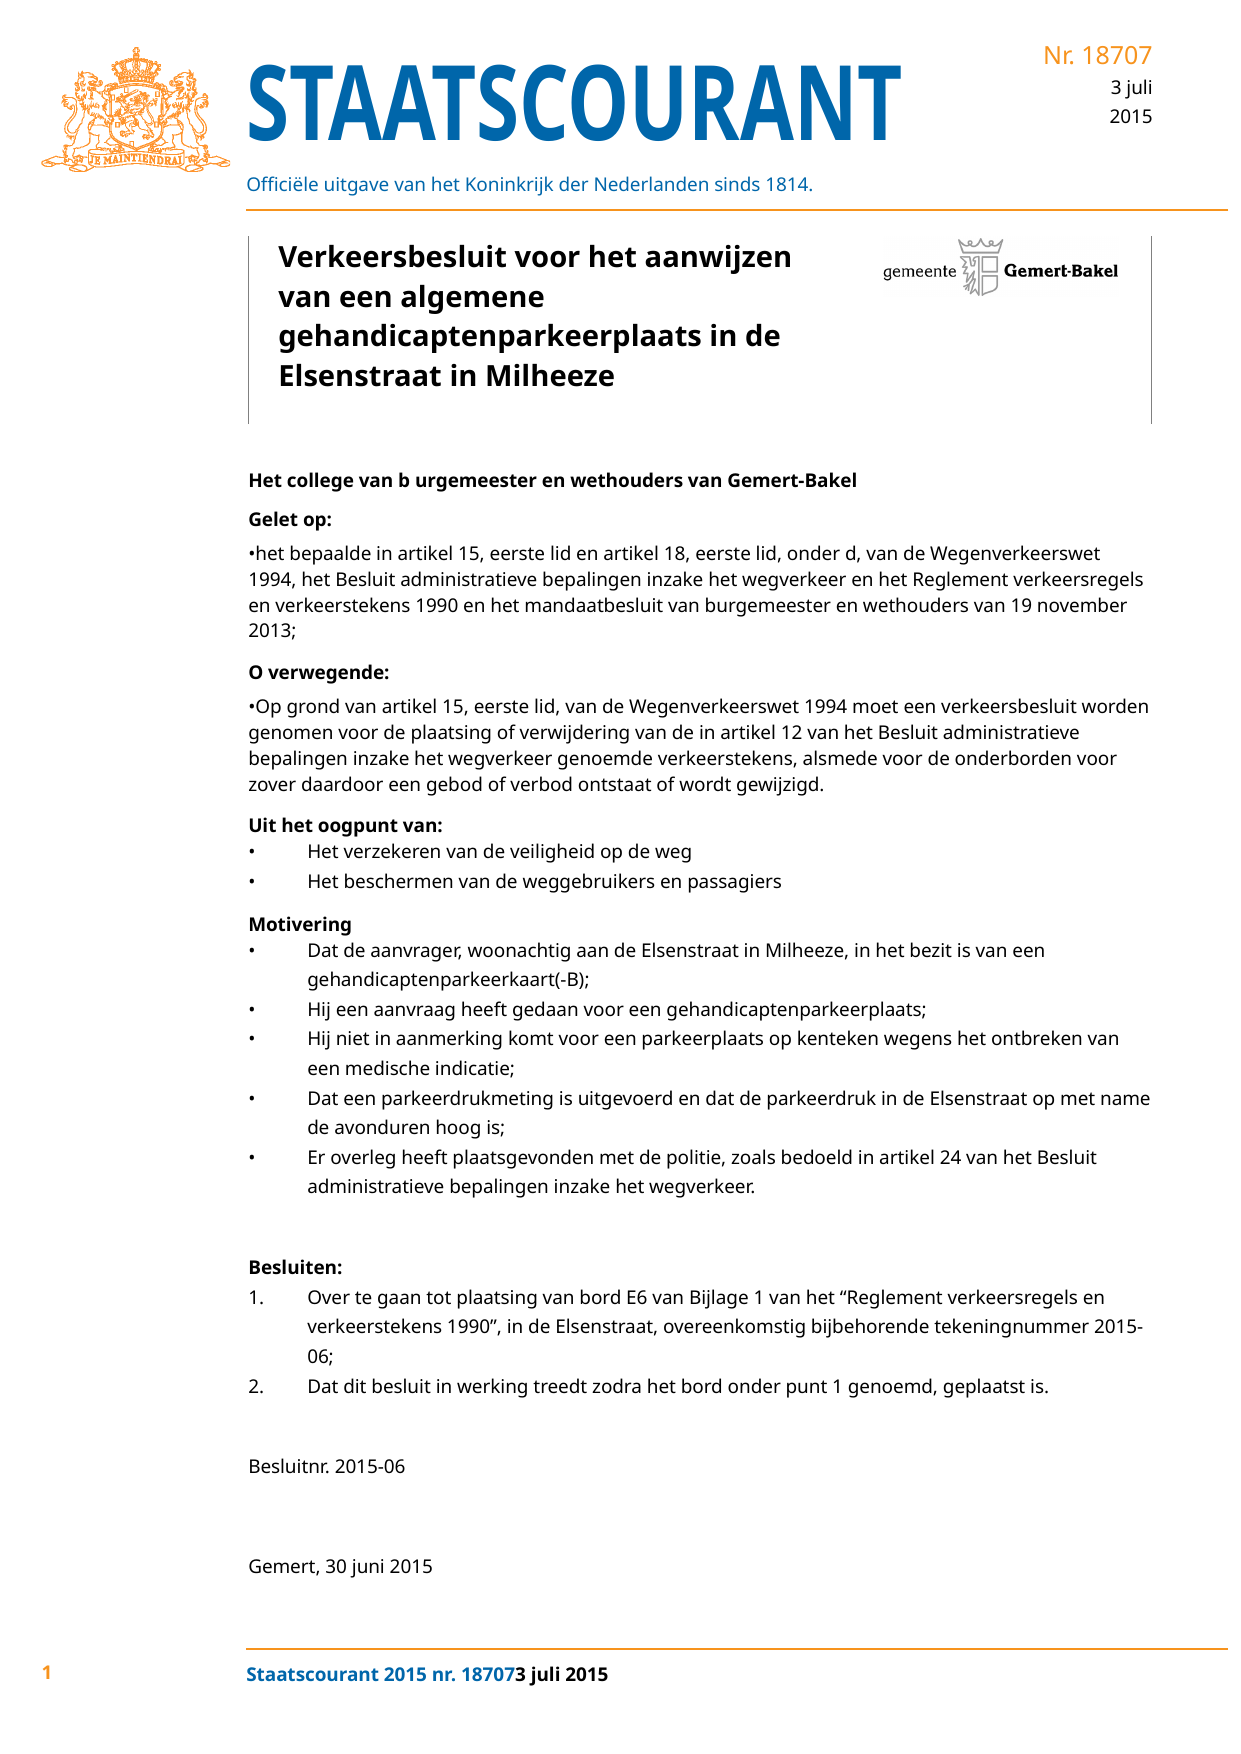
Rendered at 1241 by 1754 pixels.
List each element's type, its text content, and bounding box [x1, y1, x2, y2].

list Hij een aanvraag heeft gedaan voor een gehandicaptenparkeerplaats; [248, 996, 1152, 1022]
text Gelet op: [248, 506, 1152, 532]
list Het verzekeren van de veiligheid op de weg [248, 838, 1152, 864]
list Het beschermen van de weggebruikers en passagiers [248, 868, 1152, 894]
text Uit het oogpunt van: [248, 813, 1152, 838]
list Hij niet in aanmerking komt voor een parkeerplaats op kenteken wegens het ontbreken van een medische indicatie; [248, 1026, 1152, 1081]
list Dat de aanvrager, woonachtig aan de Elsenstraat in Milheeze, in het bezit is van een gehandicaptenparkeerkaart(-B); [248, 937, 1152, 992]
text •Op grond van artikel 15, eerste lid, van de Wegenverkeerswet 1994 moet een verkeersbesluit worden genomen voor de plaatsing of verwijdering van de in artikel 12 van het Besluit administratieve bepalingen inzake het wegverkeer genoemde verkeerstekens, alsmede voor de onderborden voor zover daardoor een gebod of verbod ontstaat of wordt gewijzigd. [248, 694, 1152, 797]
table_header Verkeersbesluit voor het aanwijzen van een algemene gehandicaptenparkeerplaats in de Elsenstraat in Milheeze [249, 236, 850, 424]
picture [882, 236, 1119, 297]
text •het bepaalde in artikel 15, eerste lid en artikel 18, eerste lid, onder d, van de Wegenverkeerswet 1994, het Besluit administratieve bepalingen inzake het wegverkeer en het Reglement verkeersregels en verkeerstekens 1990 en het mandaatbesluit van burgemeester en wethouders van 19 november 2013; [248, 541, 1152, 643]
picture [41, 47, 231, 172]
list Over te gaan tot plaatsing van bord E6 van Bijlage 1 van het “Reglement verkeersregels en verkeerstekens 1990”, in de Elsenstraat, overeenkomstig bijbehorende tekeningnummer 2015-06; [248, 1284, 1152, 1369]
text Besluiten: [248, 1254, 1152, 1280]
text Besluitnr. 2015-06 [248, 1453, 1152, 1479]
text Gemert, 30 juni 2015 [248, 1554, 1152, 1579]
text Motivering [248, 911, 1152, 937]
table_header [850, 236, 1151, 424]
list Dat een parkeerdrukmeting is uitgevoerd en dat de parkeerdruk in de Elsenstraat op met name de avonduren hoog is; [248, 1085, 1152, 1140]
list Dat dit besluit in werking treedt zodra het bord onder punt 1 genoemd, geplaatst is. [248, 1373, 1152, 1399]
text O verwegende: [248, 659, 1152, 685]
list Er overleg heeft plaatsgevonden met de politie, zoals bedoeld in artikel 24 van het Besluit administratieve bepalingen inzake het wegverkeer. [248, 1144, 1152, 1199]
text Het college van b urgemeester en wethouders van Gemert-Bakel [248, 467, 1152, 493]
